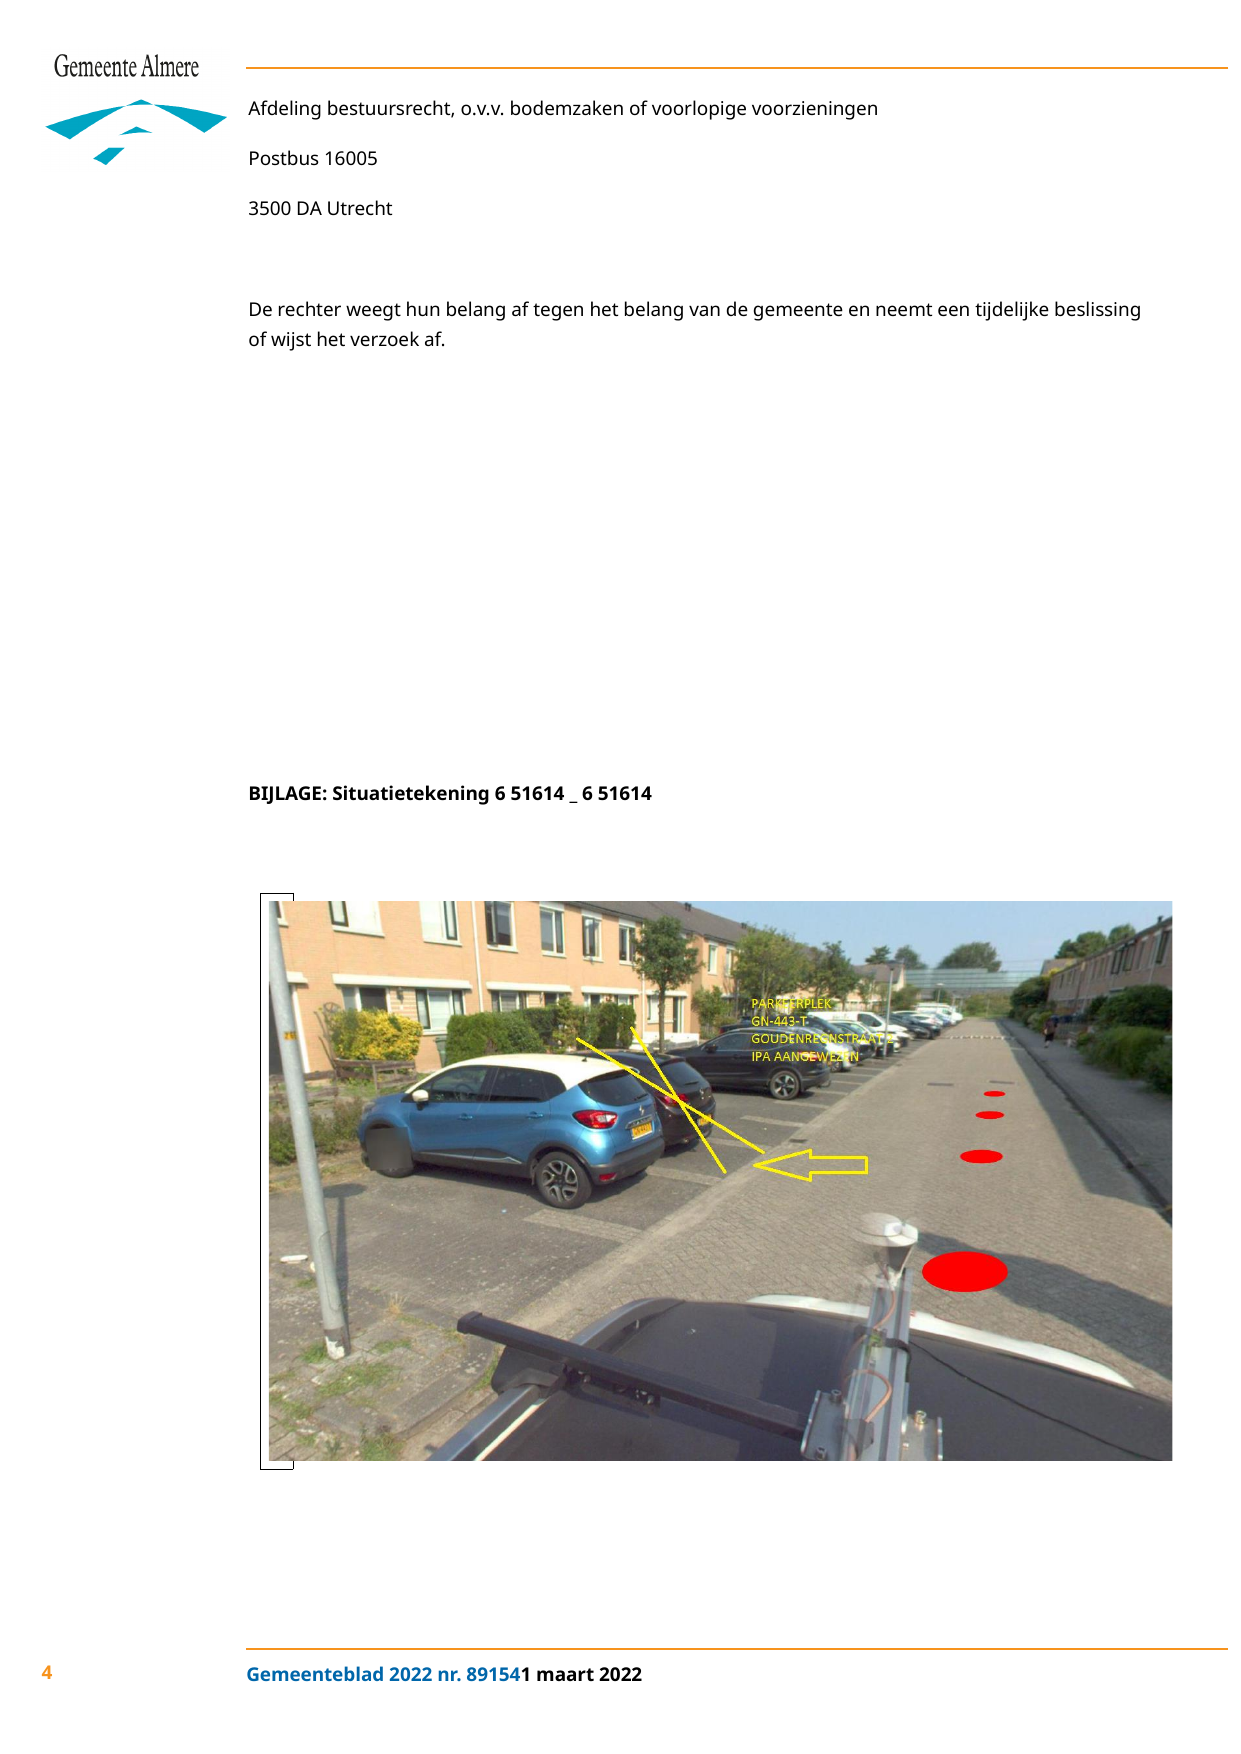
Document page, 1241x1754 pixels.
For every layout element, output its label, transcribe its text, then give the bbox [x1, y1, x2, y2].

text De rechter weegt hun belang af tegen het belang van de gemeente en neemt een tijdelijke beslissing of wijst het verzoek af. [248, 296, 1152, 352]
text Afdeling bestuursrecht, o.v.v. bodemzaken of voorlopige voorzieningen [248, 95, 1152, 121]
text 3500 DA Utrecht [248, 196, 1152, 221]
text BIJLAGE: Situatietekening 6 51614 _ 6 51614 [248, 780, 1152, 806]
text Postbus 16005 [248, 145, 1152, 171]
picture [268, 901, 1173, 1461]
picture [41, 47, 231, 172]
